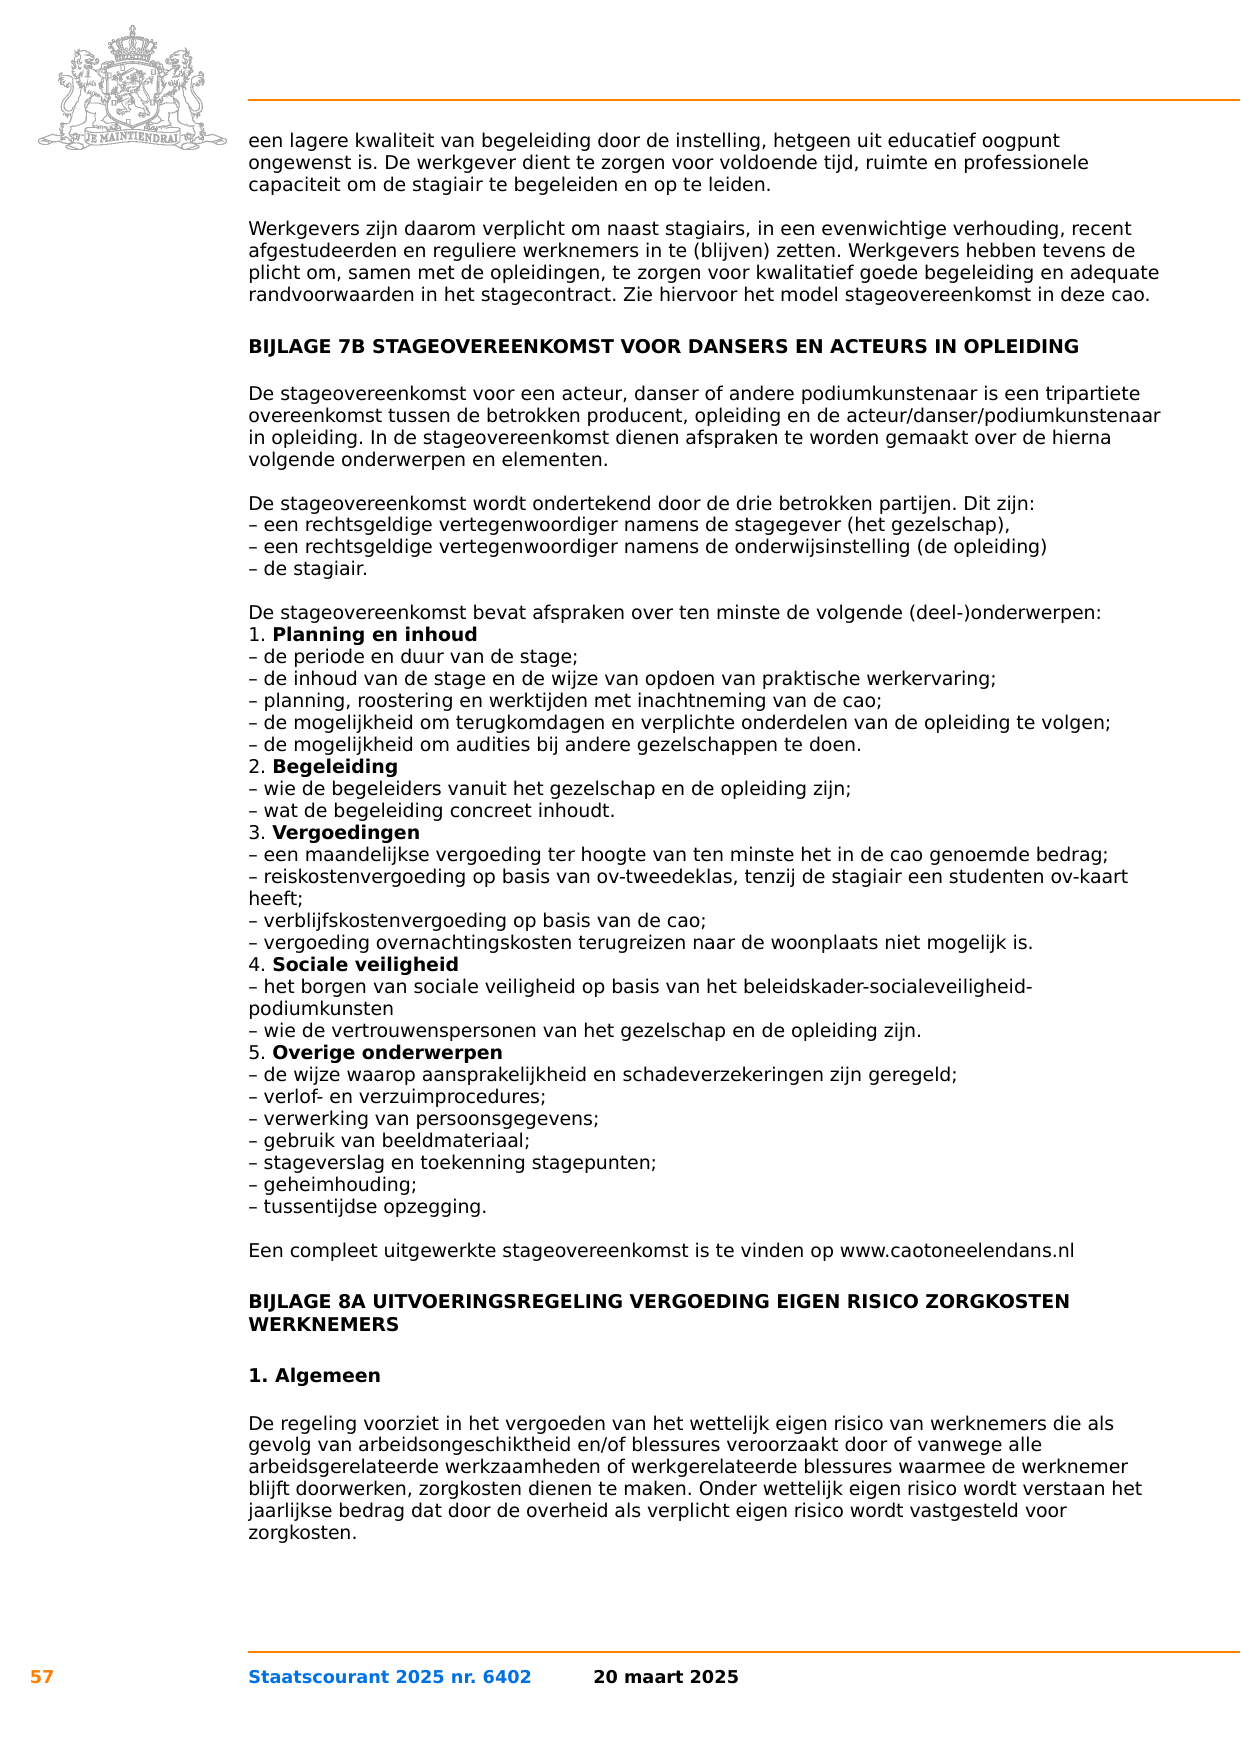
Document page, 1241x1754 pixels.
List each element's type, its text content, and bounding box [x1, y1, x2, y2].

text – stageverslag en toekenning stagepunten; [248, 1152, 1163, 1174]
text Een compleet uitgewerkte stageovereenkomst is te vinden op www.caotoneelendans.nl [248, 1239, 1163, 1261]
text – wie de begeleiders vanuit het gezelschap en de opleiding zijn; [248, 778, 1163, 800]
text – verwerking van persoonsgegevens; [248, 1108, 1163, 1130]
picture [38, 25, 227, 150]
text – verblijfskostenvergoeding op basis van de cao; [248, 910, 1163, 932]
text – vergoeding overnachtingskosten terugreizen naar de woonplaats niet mogelijk is. [248, 932, 1163, 954]
text 4. Sociale veiligheid [248, 954, 1163, 976]
text – de mogelijkheid om audities bij andere gezelschappen te doen. [248, 734, 1163, 756]
text – de inhoud van de stage en de wijze van opdoen van praktische werkervaring; [248, 668, 1163, 690]
subtitle BIJLAGE 8A UITVOERINGSREGELING VERGOEDING EIGEN RISICO ZORGKOSTEN WERKNEMERS [248, 1291, 1163, 1335]
text – wie de vertrouwenspersonen van het gezelschap en de opleiding zijn. [248, 1020, 1163, 1042]
text – wat de begeleiding concreet inhoudt. [248, 800, 1163, 822]
text 2. Begeleiding [248, 756, 1163, 778]
text – het borgen van sociale veiligheid op basis van het beleidskader-socialeveiligheid-podiumkunsten [248, 976, 1163, 1020]
text 1. Planning en inhoud [248, 624, 1163, 646]
text – geheimhouding; [248, 1174, 1163, 1196]
subtitle 1. Algemeen [248, 1365, 1163, 1387]
subtitle BIJLAGE 7B STAGEOVEREENKOMST VOOR DANSERS EN ACTEURS IN OPLEIDING [248, 336, 1163, 358]
text De stageovereenkomst wordt ondertekend door de drie betrokken partijen. Dit zijn: [248, 492, 1163, 514]
text – verlof- en verzuimprocedures; [248, 1086, 1163, 1108]
text 3. Vergoedingen [248, 822, 1163, 844]
text – een rechtsgeldige vertegenwoordiger namens de stagegever (het gezelschap), [248, 514, 1163, 536]
text een lagere kwaliteit van begeleiding door de instelling, hetgeen uit educatief oogpunt ongewenst is. De werkgever dient te zorgen voor voldoende tijd, ruimte en professionele capaciteit om de stagiair te begeleiden en op te leiden. [248, 130, 1163, 196]
text De stageovereenkomst bevat afspraken over ten minste de volgende (deel-)onderwerpen: [248, 602, 1163, 624]
text – de stagiair. [248, 558, 1163, 580]
text – de wijze waarop aansprakelijkheid en schadeverzekeringen zijn geregeld; [248, 1064, 1163, 1086]
text – reiskostenvergoeding op basis van ov-tweedeklas, tenzij de stagiair een studenten ov-kaart heeft; [248, 866, 1163, 910]
text – planning, roostering en werktijden met inachtneming van de cao; [248, 690, 1163, 712]
text – een rechtsgeldige vertegenwoordiger namens de onderwijsinstelling (de opleiding) [248, 536, 1163, 558]
text Werkgevers zijn daarom verplicht om naast stagiairs, in een evenwichtige verhouding, recent afgestudeerden en reguliere werknemers in te (blijven) zetten. Werkgevers hebben tevens de plicht om, samen met de opleidingen, te zorgen voor kwalitatief goede begeleiding en adequate randvoorwaarden in het stagecontract. Zie hiervoor het model stageovereenkomst in deze cao. [248, 218, 1163, 306]
text – tussentijdse opzegging. [248, 1196, 1163, 1218]
text – de periode en duur van de stage; [248, 646, 1163, 668]
text De regeling voorziet in het vergoeden van het wettelijk eigen risico van werknemers die als gevolg van arbeidsongeschiktheid en/of blessures veroorzaakt door of vanwege alle arbeidsgerelateerde werkzaamheden of werkgerelateerde blessures waarmee de werknemer blijft doorwerken, zorgkosten dienen te maken. Onder wettelijk eigen risico wordt verstaan het jaarlijkse bedrag dat door de overheid als verplicht eigen risico wordt vastgesteld voor zorgkosten. [248, 1412, 1163, 1544]
text De stageovereenkomst voor een acteur, danser of andere podiumkunstenaar is een tripartiete overeenkomst tussen de betrokken producent, opleiding en de acteur/danser/podiumkunstenaar in opleiding. In de stageovereenkomst dienen afspraken te worden gemaakt over de hierna volgende onderwerpen en elementen. [248, 383, 1163, 471]
text – gebruik van beeldmateriaal; [248, 1130, 1163, 1152]
text – de mogelijkheid om terugkomdagen en verplichte onderdelen van de opleiding te volgen; [248, 712, 1163, 734]
text 5. Overige onderwerpen [248, 1042, 1163, 1064]
text – een maandelijkse vergoeding ter hoogte van ten minste het in de cao genoemde bedrag; [248, 844, 1163, 866]
